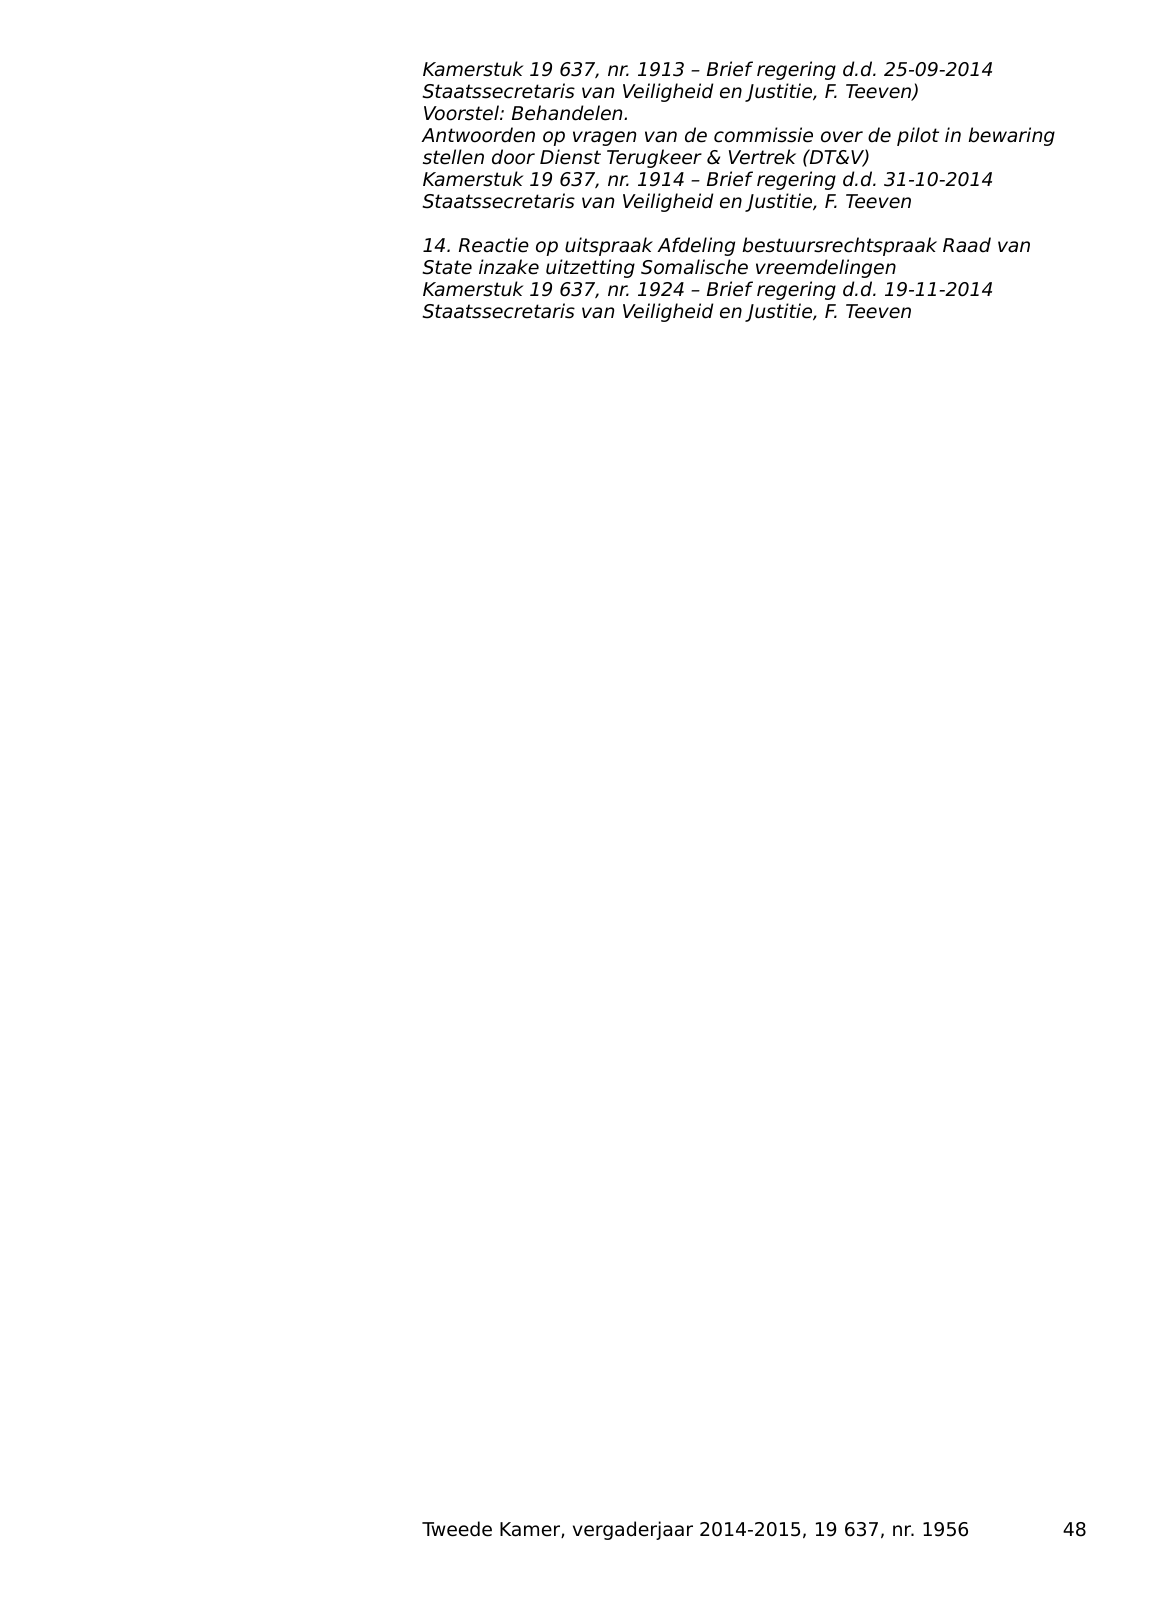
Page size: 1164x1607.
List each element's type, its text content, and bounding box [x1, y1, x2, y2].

text Staatssecretaris van Veiligheid en Justitie, F. Teeven [422, 191, 1087, 213]
text Kamerstuk 19 637, nr. 1924 – Brief regering d.d. 19-11-2014 [422, 279, 1087, 301]
text Antwoorden op vragen van de commissie over de pilot in bewaring stellen door Dienst Terugkeer & Vertrek (DT&V) [422, 125, 1087, 169]
text Staatssecretaris van Veiligheid en Justitie, F. Teeven [422, 301, 1087, 323]
text Kamerstuk 19 637, nr. 1913 – Brief regering d.d. 25-09-2014 [422, 59, 1087, 81]
text 14. Reactie op uitspraak Afdeling bestuursrechtspraak Raad van State inzake uitzetting Somalische vreemdelingen [422, 235, 1087, 279]
text Staatssecretaris van Veiligheid en Justitie, F. Teeven) [422, 81, 1087, 103]
text Voorstel: Behandelen. [422, 103, 1087, 125]
text Kamerstuk 19 637, nr. 1914 – Brief regering d.d. 31-10-2014 [422, 169, 1087, 191]
